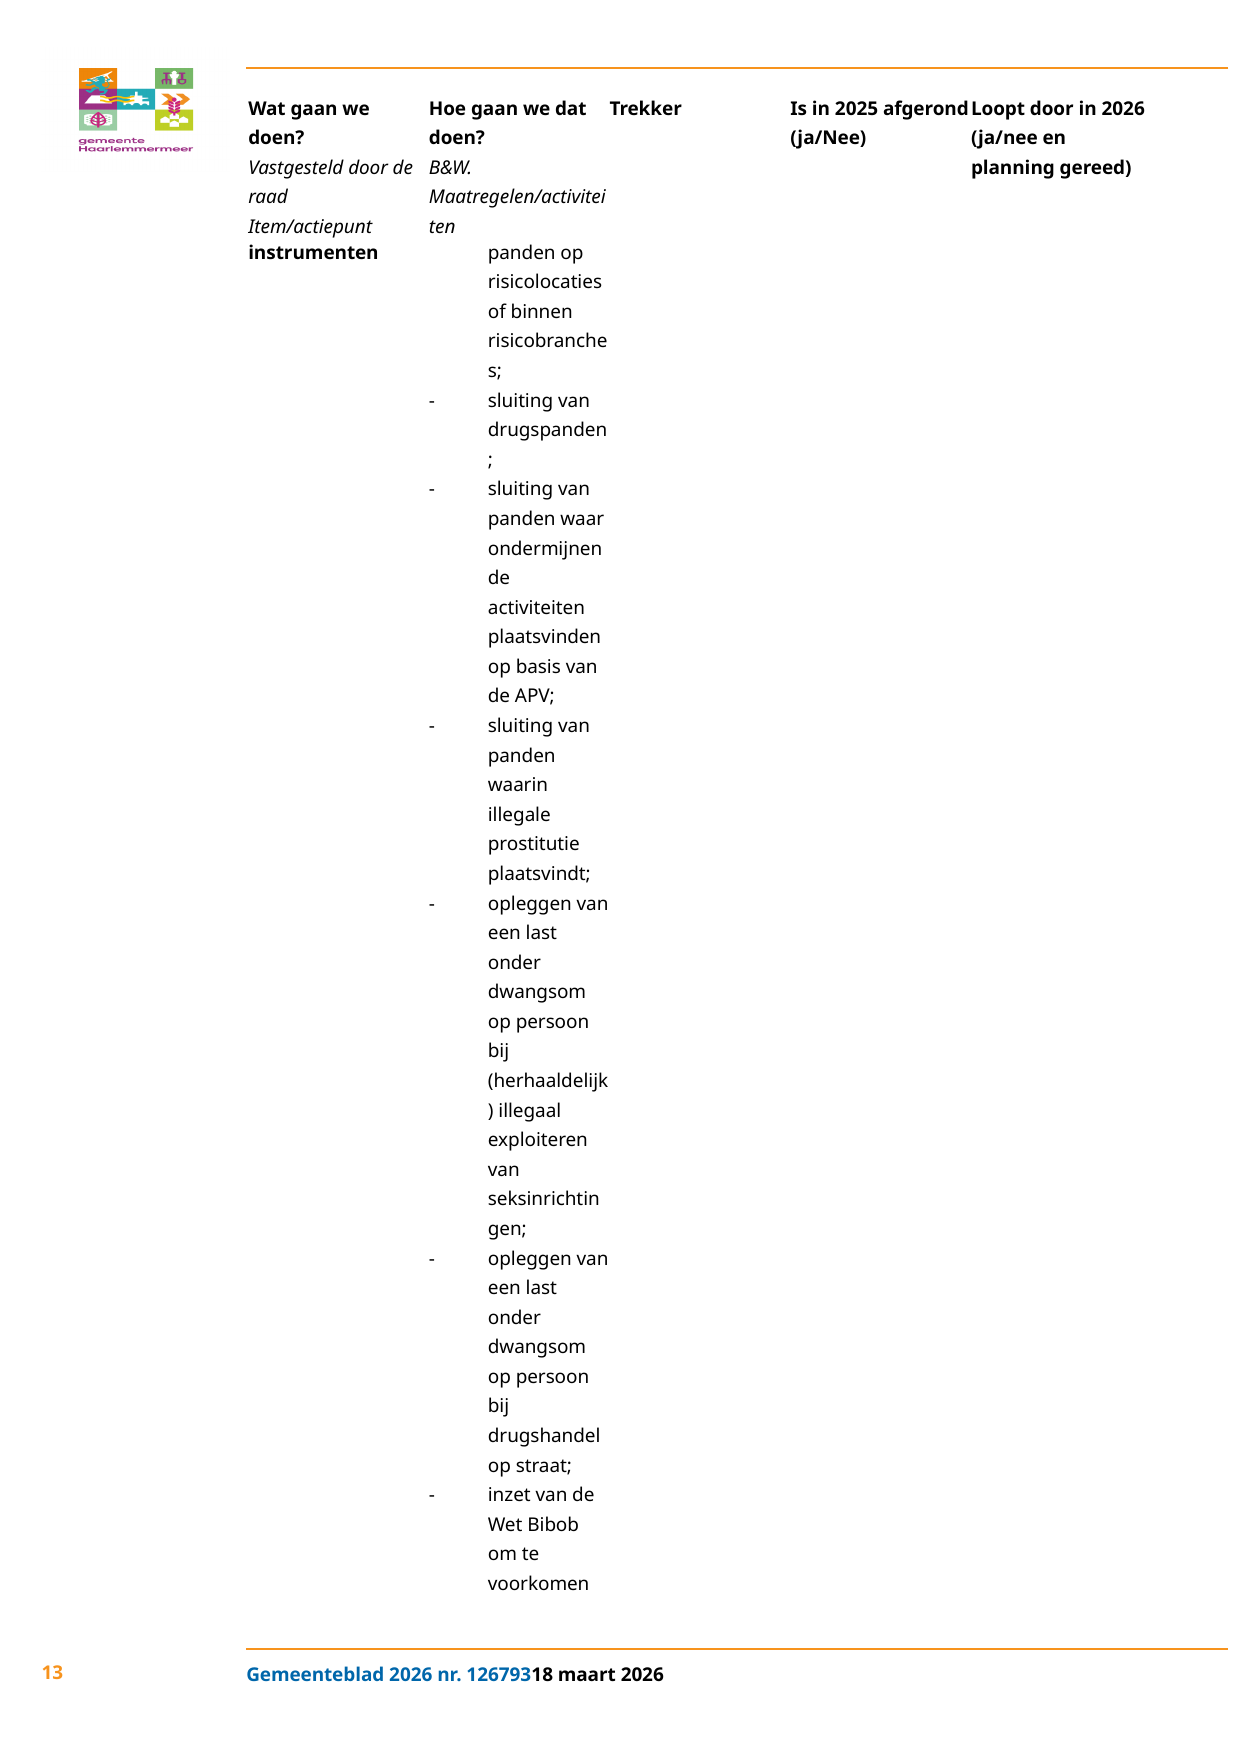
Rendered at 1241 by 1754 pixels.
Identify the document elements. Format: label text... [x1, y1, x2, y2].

table_cell instrumenten [248, 239, 429, 1596]
table_header Loopt door in 2026 (ja/nee en planning gereed) [971, 95, 1152, 239]
table_cell [790, 239, 971, 1596]
table_header Trekker [609, 95, 790, 239]
picture [41, 47, 231, 172]
table_header Hoe gaan we dat doen? B&W. Maatregelen/activiteiten [429, 95, 609, 239]
table_cell [971, 239, 1152, 1596]
table_header Is in 2025 afgerond (ja/Nee) [790, 95, 971, 239]
table_header Wat gaan we doen? Vastgesteld door de raad Item/actiepunt [248, 95, 429, 239]
table_cell [609, 239, 790, 1596]
table_cell panden op risicolocaties of binnen risicobranches; sluiting van drugspanden; sluiting van panden waar ondermijnende activiteiten plaatsvinden op basis van de APV; sluiting van panden waarin illegale prostitutie plaatsvindt; opleggen van een last onder dwangsom op persoon bij (herhaaldelijk) illegaal exploiteren van seksinrichtingen; opleggen van een last onder dwangsom op persoon bij drugshandel op straat; inzet van de Wet Bibob om te voorkomen [429, 239, 609, 1596]
